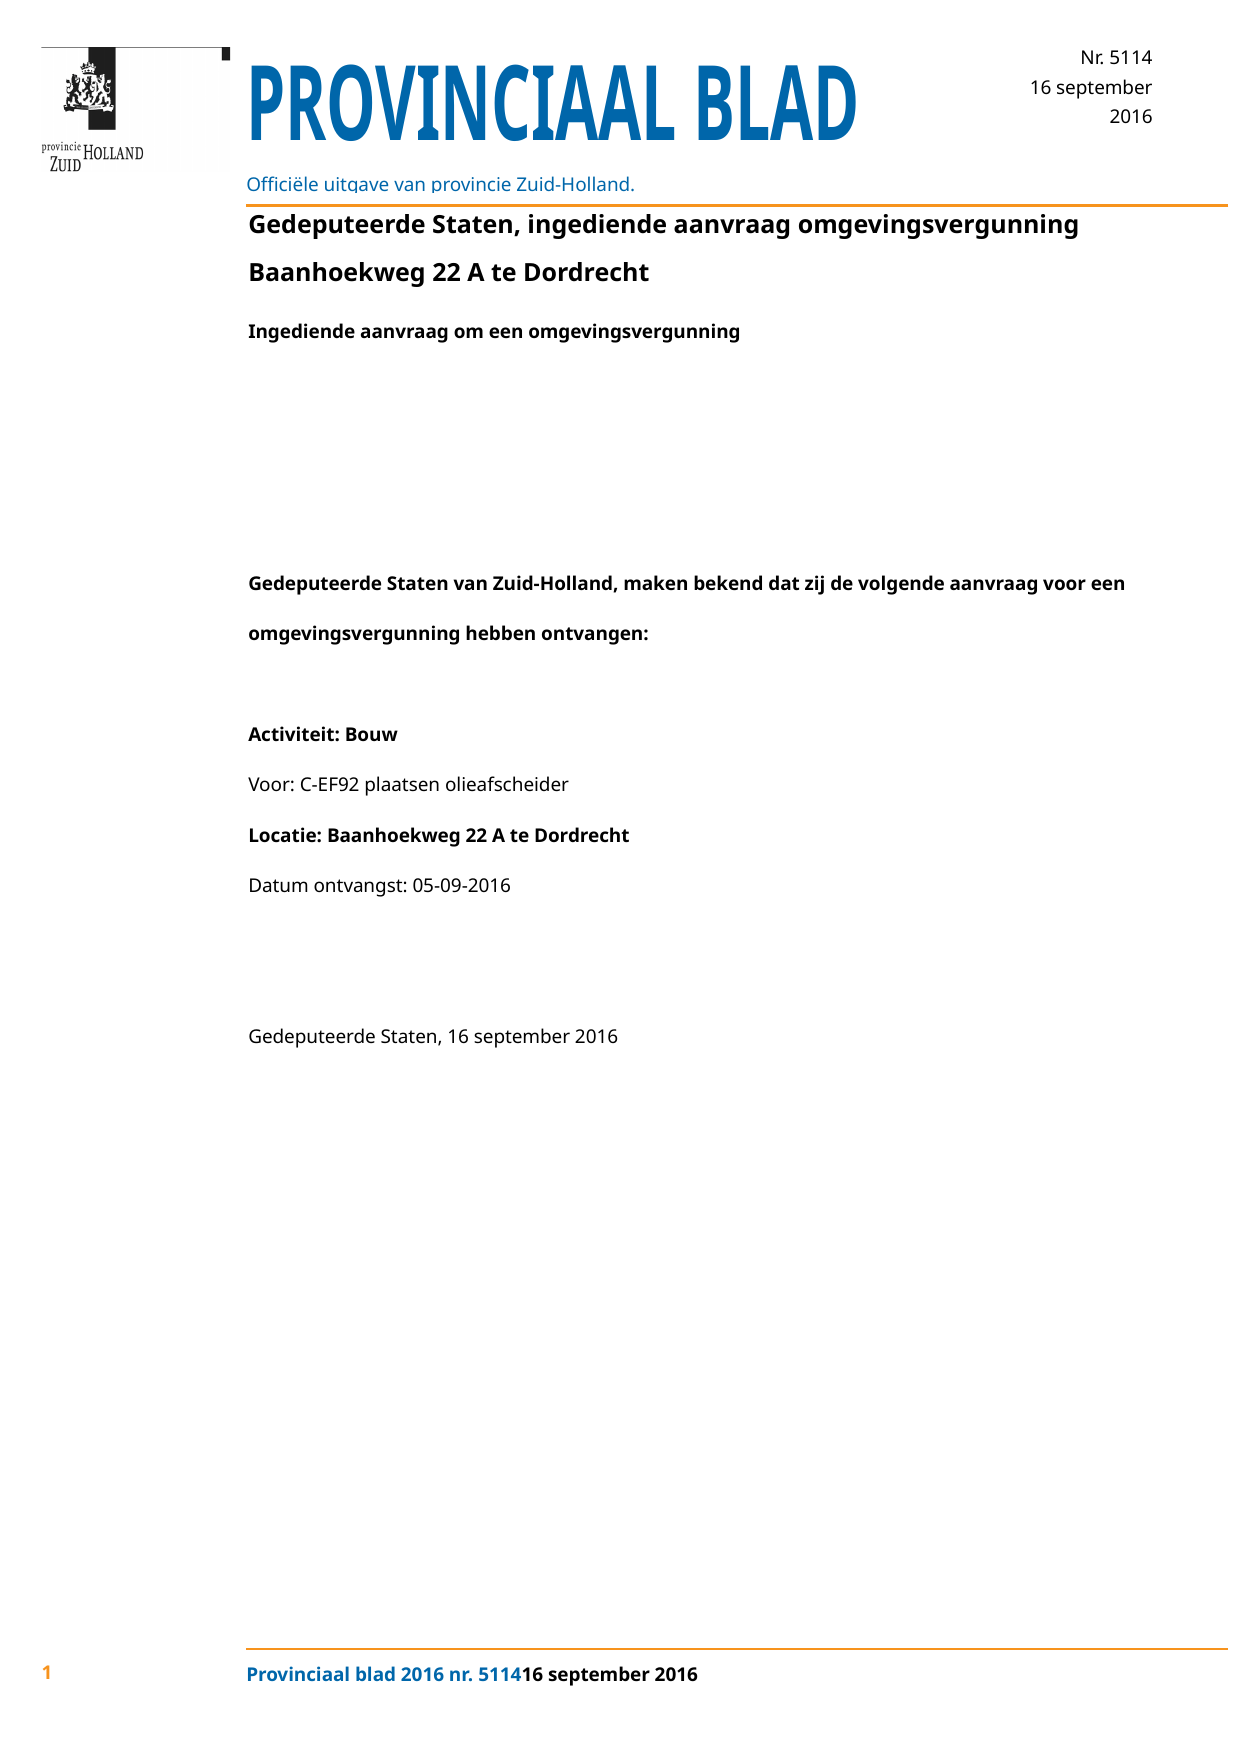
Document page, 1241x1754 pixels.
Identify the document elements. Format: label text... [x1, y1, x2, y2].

text Activiteit: Bouw [248, 721, 1152, 747]
text omgevingsvergunning hebben ontvangen: [248, 620, 1152, 646]
picture [41, 47, 231, 172]
text Locatie: Baanhoekweg 22 A te Dordrecht [248, 822, 1152, 848]
text Voor: C-EF92 plaatsen olieafscheider [248, 772, 1152, 797]
text Gedeputeerde Staten van Zuid-Holland, maken bekend dat zij de volgende aanvraag voor een [248, 570, 1152, 596]
text Datum ontvangst: 05-09-2016 [248, 872, 1152, 898]
text Ingediende aanvraag om een omgevingsvergunning [248, 318, 1152, 344]
text Gedeputeerde Staten, 16 september 2016 [248, 1024, 1152, 1049]
text Gedeputeerde Staten, ingediende aanvraag omgevingsvergunning Baanhoekweg 22 A te Dordrecht [248, 207, 1152, 288]
